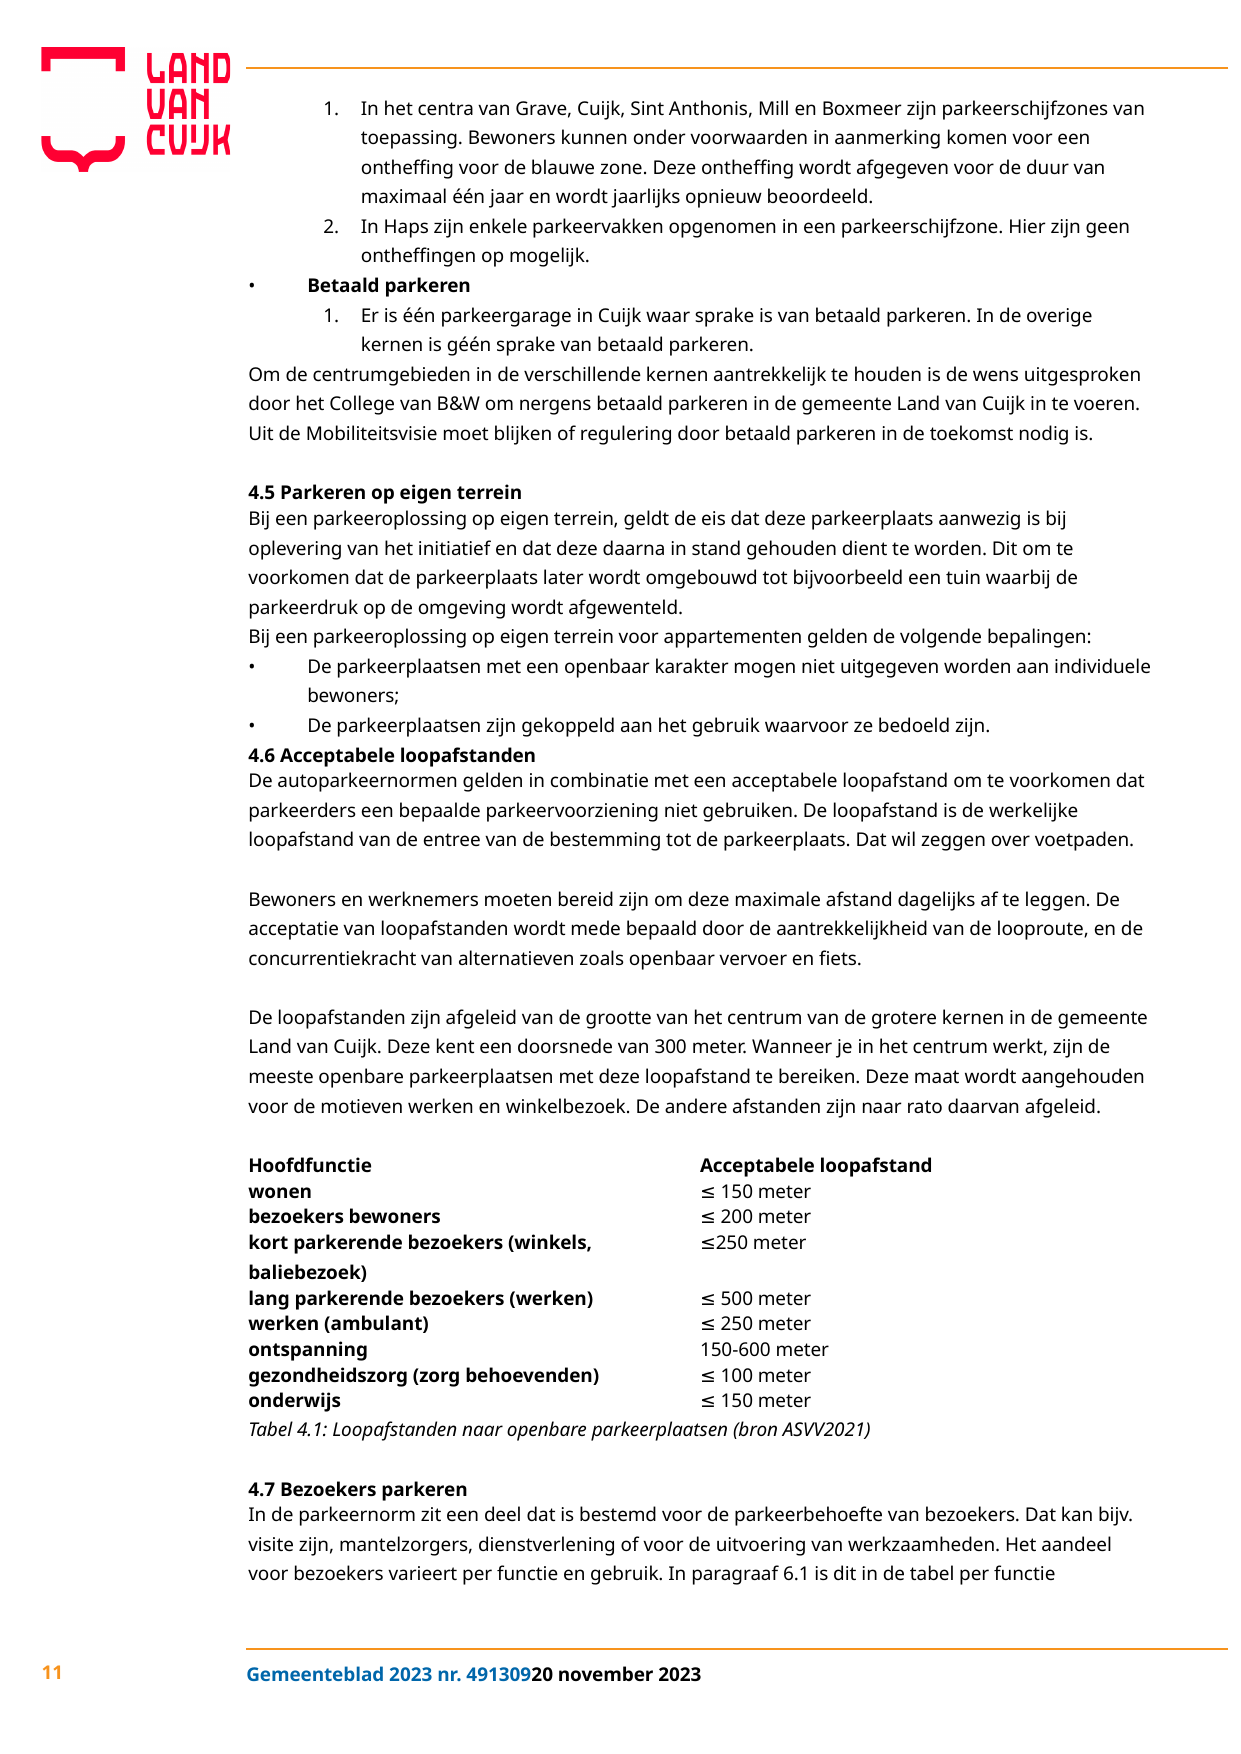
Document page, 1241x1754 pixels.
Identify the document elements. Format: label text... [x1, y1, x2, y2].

list In het centra van Grave, Cuijk, Sint Anthonis, Mill en Boxmeer zijn parkeerschijfzones van toepassing. Bewoners kunnen onder voorwaarden in aanmerking komen voor een ontheffing voor de blauwe zone. Deze ontheffing wordt afgegeven voor de duur van maximaal één jaar en wordt jaarlijks opnieuw beoordeeld. [323, 95, 1152, 209]
text In de parkeernorm zit een deel dat is bestemd voor de parkeerbehoefte van bezoekers. Dat kan bijv. visite zijn, mantelzorgers, dienstverlening of voor de uitvoering van werkzaamheden. Het aandeel voor bezoekers varieert per functie en gebruik. In paragraaf 6.1 is dit in de tabel per functie [248, 1501, 1152, 1586]
list Betaald parkeren [248, 272, 1152, 298]
picture [41, 47, 231, 172]
table_cell lang parkerende bezoekers (werken) [248, 1285, 700, 1310]
table_cell ≤ 150 meter [700, 1388, 1152, 1413]
table_cell onderwijs [248, 1388, 700, 1413]
text Bij een parkeeroplossing op eigen terrein voor appartementen gelden de volgende bepalingen: [248, 623, 1152, 649]
table_cell ≤ 100 meter [700, 1362, 1152, 1388]
table_cell wonen [248, 1178, 700, 1204]
list De parkeerplaatsen zijn gekoppeld aan het gebruik waarvoor ze bedoeld zijn. [248, 712, 1152, 738]
table_cell ontspanning [248, 1336, 700, 1362]
table_cell werken (ambulant) [248, 1310, 700, 1336]
text Bewoners en werknemers moeten bereid zijn om deze maximale afstand dagelijks af te leggen. De acceptatie van loopafstanden wordt mede bepaald door de aantrekkelijkheid van de looproute, en de concurrentiekracht van alternatieven zoals openbaar vervoer en fiets. [248, 886, 1152, 971]
table_cell ≤ 250 meter [700, 1310, 1152, 1336]
text 4.6 Acceptabele loopafstanden [248, 742, 1152, 767]
text 4.5 Parkeren op eigen terrein [248, 479, 1152, 505]
text 4.7 Bezoekers parkeren [248, 1476, 1152, 1501]
list De parkeerplaatsen met een openbaar karakter mogen niet uitgegeven worden aan individuele bewoners; [248, 653, 1152, 708]
table_header Acceptabele loopafstand [700, 1152, 1152, 1178]
text De autoparkeernormen gelden in combinatie met een acceptabele loopafstand om te voorkomen dat parkeerders een bepaalde parkeervoorziening niet gebruiken. De loopafstand is de werkelijke loopafstand van de entree van de bestemming tot de parkeerplaats. Dat wil zeggen over voetpaden. [248, 767, 1152, 852]
text Bij een parkeeroplossing op eigen terrein, geldt de eis dat deze parkeerplaats aanwezig is bij oplevering van het initiatief en dat deze daarna in stand gehouden dient te worden. Dit om te voorkomen dat de parkeerplaats later wordt omgebouwd tot bijvoorbeeld een tuin waarbij de parkeerdruk op de omgeving wordt afgewenteld. [248, 505, 1152, 619]
list In Haps zijn enkele parkeervakken opgenomen in een parkeerschijfzone. Hier zijn geen ontheffingen op mogelijk. [323, 213, 1152, 268]
text Om de centrumgebieden in de verschillende kernen aantrekkelijk te houden is de wens uitgesproken door het College van B&W om nergens betaald parkeren in de gemeente Land van Cuijk in te voeren. Uit de Mobiliteitsvisie moet blijken of regulering door betaald parkeren in de toekomst nodig is. [248, 361, 1152, 446]
table_cell gezondheidszorg (zorg behoevenden) [248, 1362, 700, 1388]
table_header Hoofdfunctie [248, 1152, 700, 1178]
text De loopafstanden zijn afgeleid van de grootte van het centrum van de grotere kernen in de gemeente Land van Cuijk. Deze kent een doorsnede van 300 meter. Wanneer je in het centrum werkt, zijn de meeste openbare parkeerplaatsen met deze loopafstand te bereiken. Deze maat wordt aangehouden voor de motieven werken en winkelbezoek. De andere afstanden zijn naar rato daarvan afgeleid. [248, 1004, 1152, 1119]
table_cell ≤ 200 meter [700, 1204, 1152, 1229]
table_cell ≤ 150 meter [700, 1178, 1152, 1204]
table_cell ≤250 meter [700, 1229, 1152, 1285]
table_cell bezoekers bewoners [248, 1204, 700, 1229]
table_cell 150-600 meter [700, 1336, 1152, 1362]
text Tabel 4.1: Loopafstanden naar openbare parkeerplaatsen (bron ASVV2021) [248, 1417, 1152, 1442]
table_cell kort parkerende bezoekers (winkels, baliebezoek) [248, 1229, 700, 1285]
table_cell ≤ 500 meter [700, 1285, 1152, 1310]
list Er is één parkeergarage in Cuijk waar sprake is van betaald parkeren. In de overige kernen is géén sprake van betaald parkeren. [323, 302, 1152, 357]
